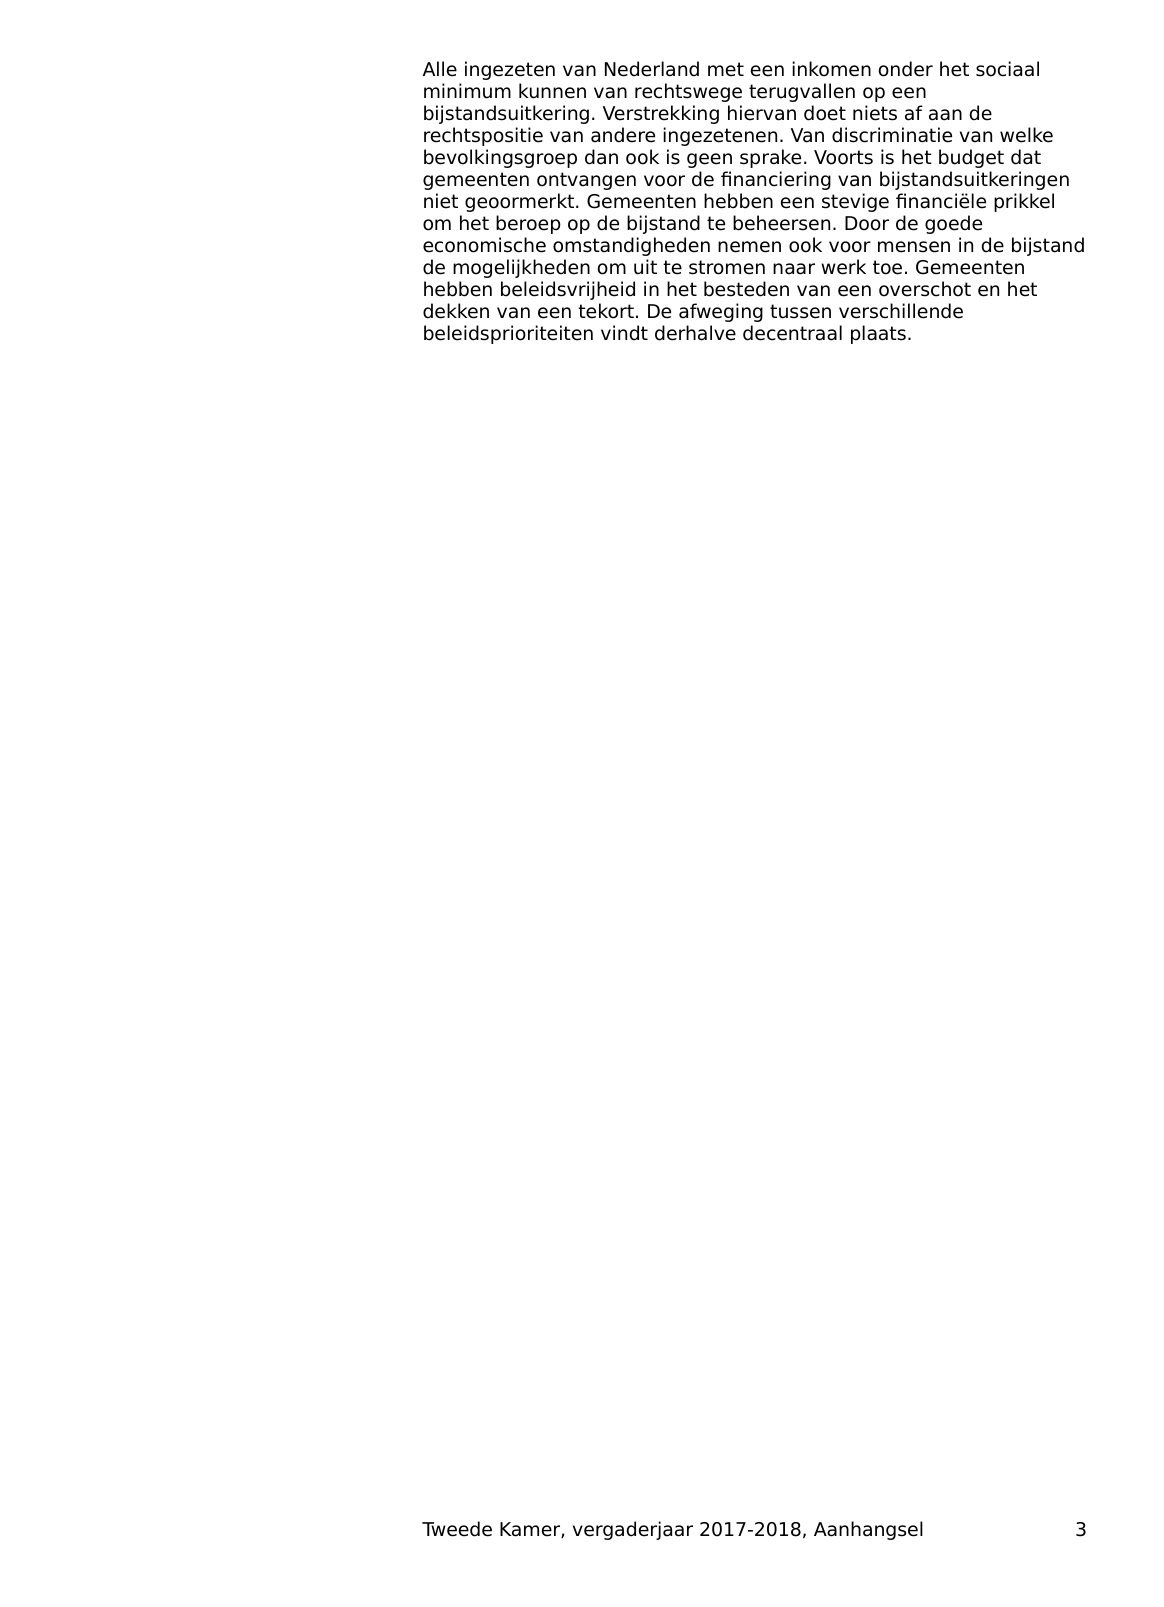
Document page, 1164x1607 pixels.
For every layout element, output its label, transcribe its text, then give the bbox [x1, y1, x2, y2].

text Alle ingezeten van Nederland met een inkomen onder het sociaal minimum kunnen van rechtswege terugvallen op een bijstandsuitkering. Verstrekking hiervan doet niets af aan de rechtspositie van andere ingezetenen. Van discriminatie van welke bevolkingsgroep dan ook is geen sprake. Voorts is het budget dat gemeenten ontvangen voor de financiering van bijstandsuitkeringen niet geoormerkt. Gemeenten hebben een stevige financiële prikkel om het beroep op de bijstand te beheersen. Door de goede economische omstandigheden nemen ook voor mensen in de bijstand de mogelijkheden om uit te stromen naar werk toe. Gemeenten hebben beleidsvrijheid in het besteden van een overschot en het dekken van een tekort. De afweging tussen verschillende beleidsprioriteiten vindt derhalve decentraal plaats. [422, 59, 1087, 345]
